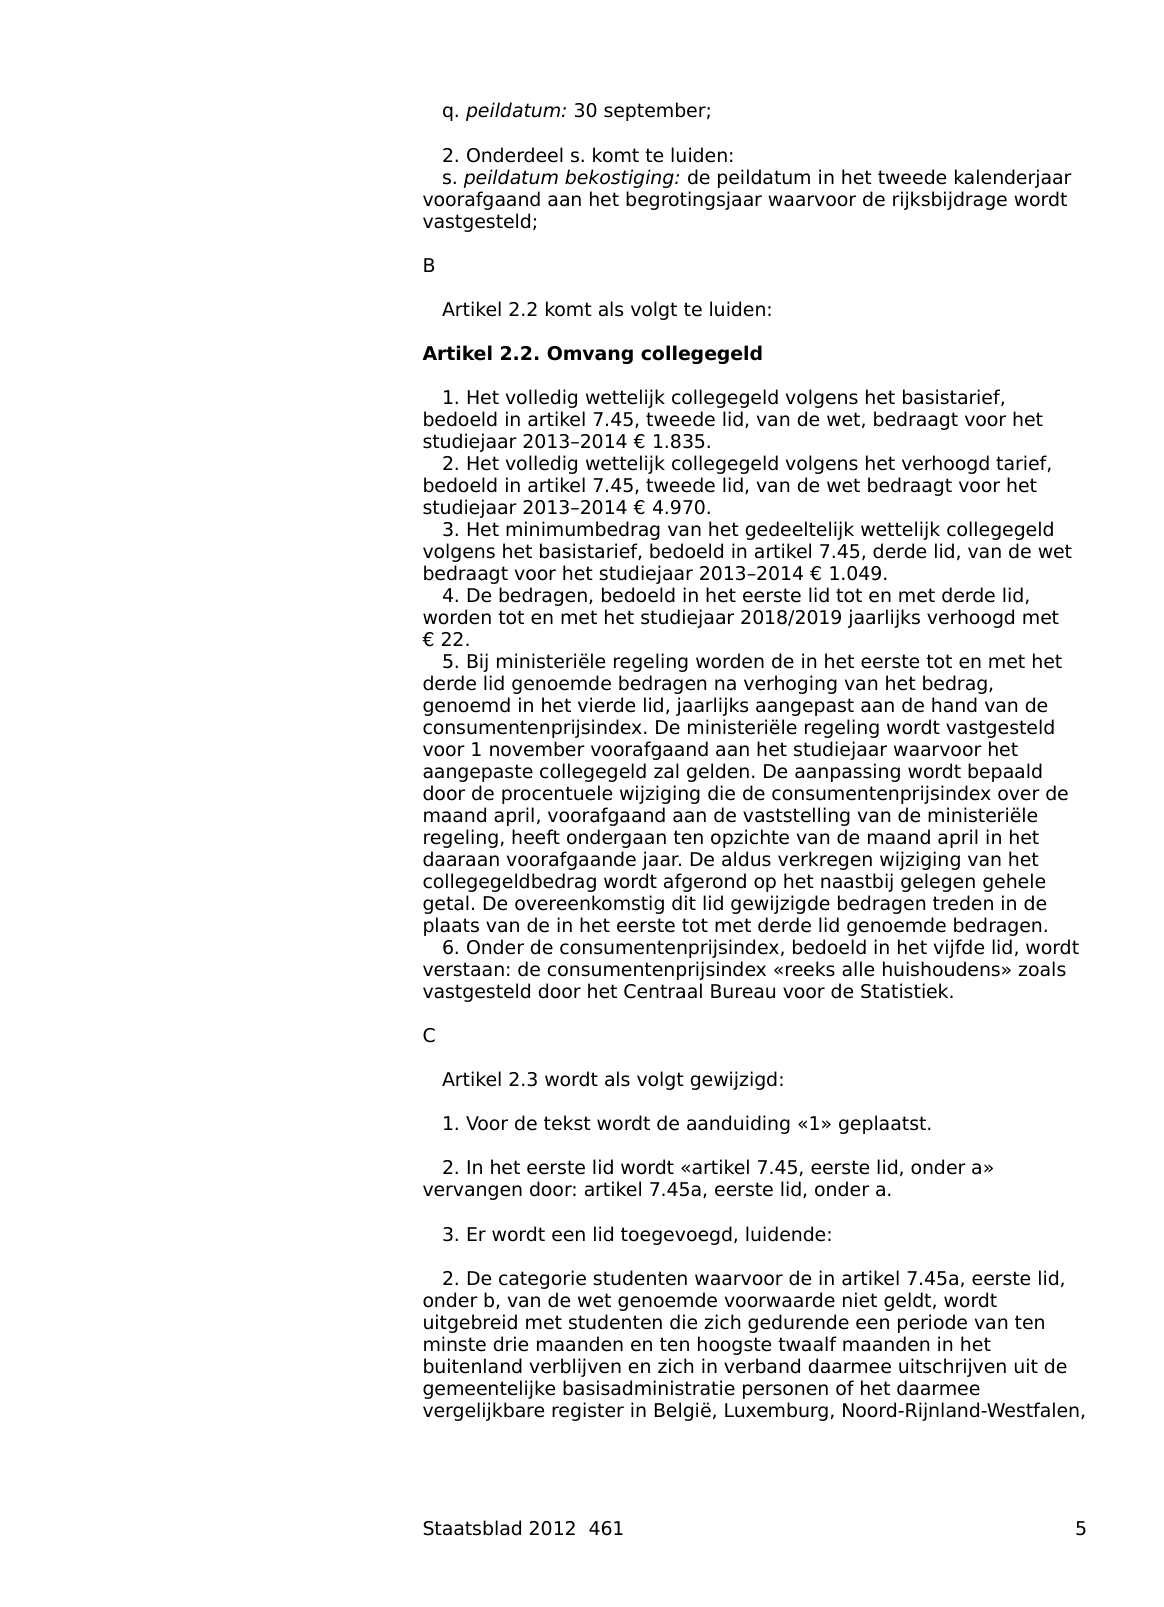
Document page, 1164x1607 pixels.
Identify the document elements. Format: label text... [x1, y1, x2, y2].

text 1. Het volledig wettelijk collegegeld volgens het basistarief, bedoeld in artikel 7.45, tweede lid, van de wet, bedraagt voor het studiejaar 2013–2014 € 1.835. [422, 387, 1087, 453]
text 6. Onder de consumentenprijsindex, bedoeld in het vijfde lid, wordt verstaan: de consumentenprijsindex «reeks alle huishoudens» zoals vastgesteld door het Centraal Bureau voor de Statistiek. [422, 937, 1087, 1003]
text 2. De categorie studenten waarvoor de in artikel 7.45a, eerste lid, onder b, van de wet genoemde voorwaarde niet geldt, wordt uitgebreid met studenten die zich gedurende een periode van ten minste drie maanden en ten hoogste twaalf maanden in het buitenland verblijven en zich in verband daarmee uitschrijven uit de gemeentelijke basisadministratie personen of het daarmee vergelijkbare register in België, Luxemburg, Noord-Rijnland-Westfalen, [422, 1268, 1087, 1421]
text Artikel 2.2 komt als volgt te luiden: [422, 299, 1087, 321]
text 1. Voor de tekst wordt de aanduiding «1» geplaatst. [422, 1113, 1087, 1135]
text 3. Er wordt een lid toegevoegd, luidende: [422, 1223, 1087, 1245]
text q. peildatum: 30 september; [422, 100, 1087, 122]
text s. peildatum bekostiging: de peildatum in het tweede kalenderjaar voorafgaand aan het begrotingsjaar waarvoor de rijksbijdrage wordt vastgesteld; [422, 167, 1087, 232]
subtitle Artikel 2.2. Omvang collegegeld [422, 343, 1087, 365]
text C [422, 1025, 1087, 1047]
text 3. Het minimumbedrag van het gedeeltelijk wettelijk collegegeld volgens het basistarief, bedoeld in artikel 7.45, derde lid, van de wet bedraagt voor het studiejaar 2013–2014 € 1.049. [422, 519, 1087, 585]
text 2. Het volledig wettelijk collegegeld volgens het verhoogd tarief, bedoeld in artikel 7.45, tweede lid, van de wet bedraagt voor het studiejaar 2013–2014 € 4.970. [422, 453, 1087, 519]
text 2. In het eerste lid wordt «artikel 7.45, eerste lid, onder a» vervangen door: artikel 7.45a, eerste lid, onder a. [422, 1157, 1087, 1201]
text 4. De bedragen, bedoeld in het eerste lid tot en met derde lid, worden tot en met het studiejaar 2018/2019 jaarlijks verhoogd met € 22. [422, 585, 1087, 651]
text 5. Bij ministeriële regeling worden de in het eerste tot en met het derde lid genoemde bedragen na verhoging van het bedrag, genoemd in het vierde lid, jaarlijks aangepast aan de hand van de consumentenprijsindex. De ministeriële regeling wordt vastgesteld voor 1 november voorafgaand aan het studiejaar waarvoor het aangepaste collegegeld zal gelden. De aanpassing wordt bepaald door de procentuele wijziging die de consumentenprijsindex over de maand april, voorafgaand aan de vaststelling van de ministeriële regeling, heeft ondergaan ten opzichte van de maand april in het daaraan voorafgaande jaar. De aldus verkregen wijziging van het collegegeldbedrag wordt afgerond op het naastbij gelegen gehele getal. De overeenkomstig dit lid gewijzigde bedragen treden in de plaats van de in het eerste tot met derde lid genoemde bedragen. [422, 651, 1087, 937]
text B [422, 255, 1087, 277]
text 2. Onderdeel s. komt te luiden: [422, 144, 1087, 167]
text Artikel 2.3 wordt als volgt gewijzigd: [422, 1069, 1087, 1091]
